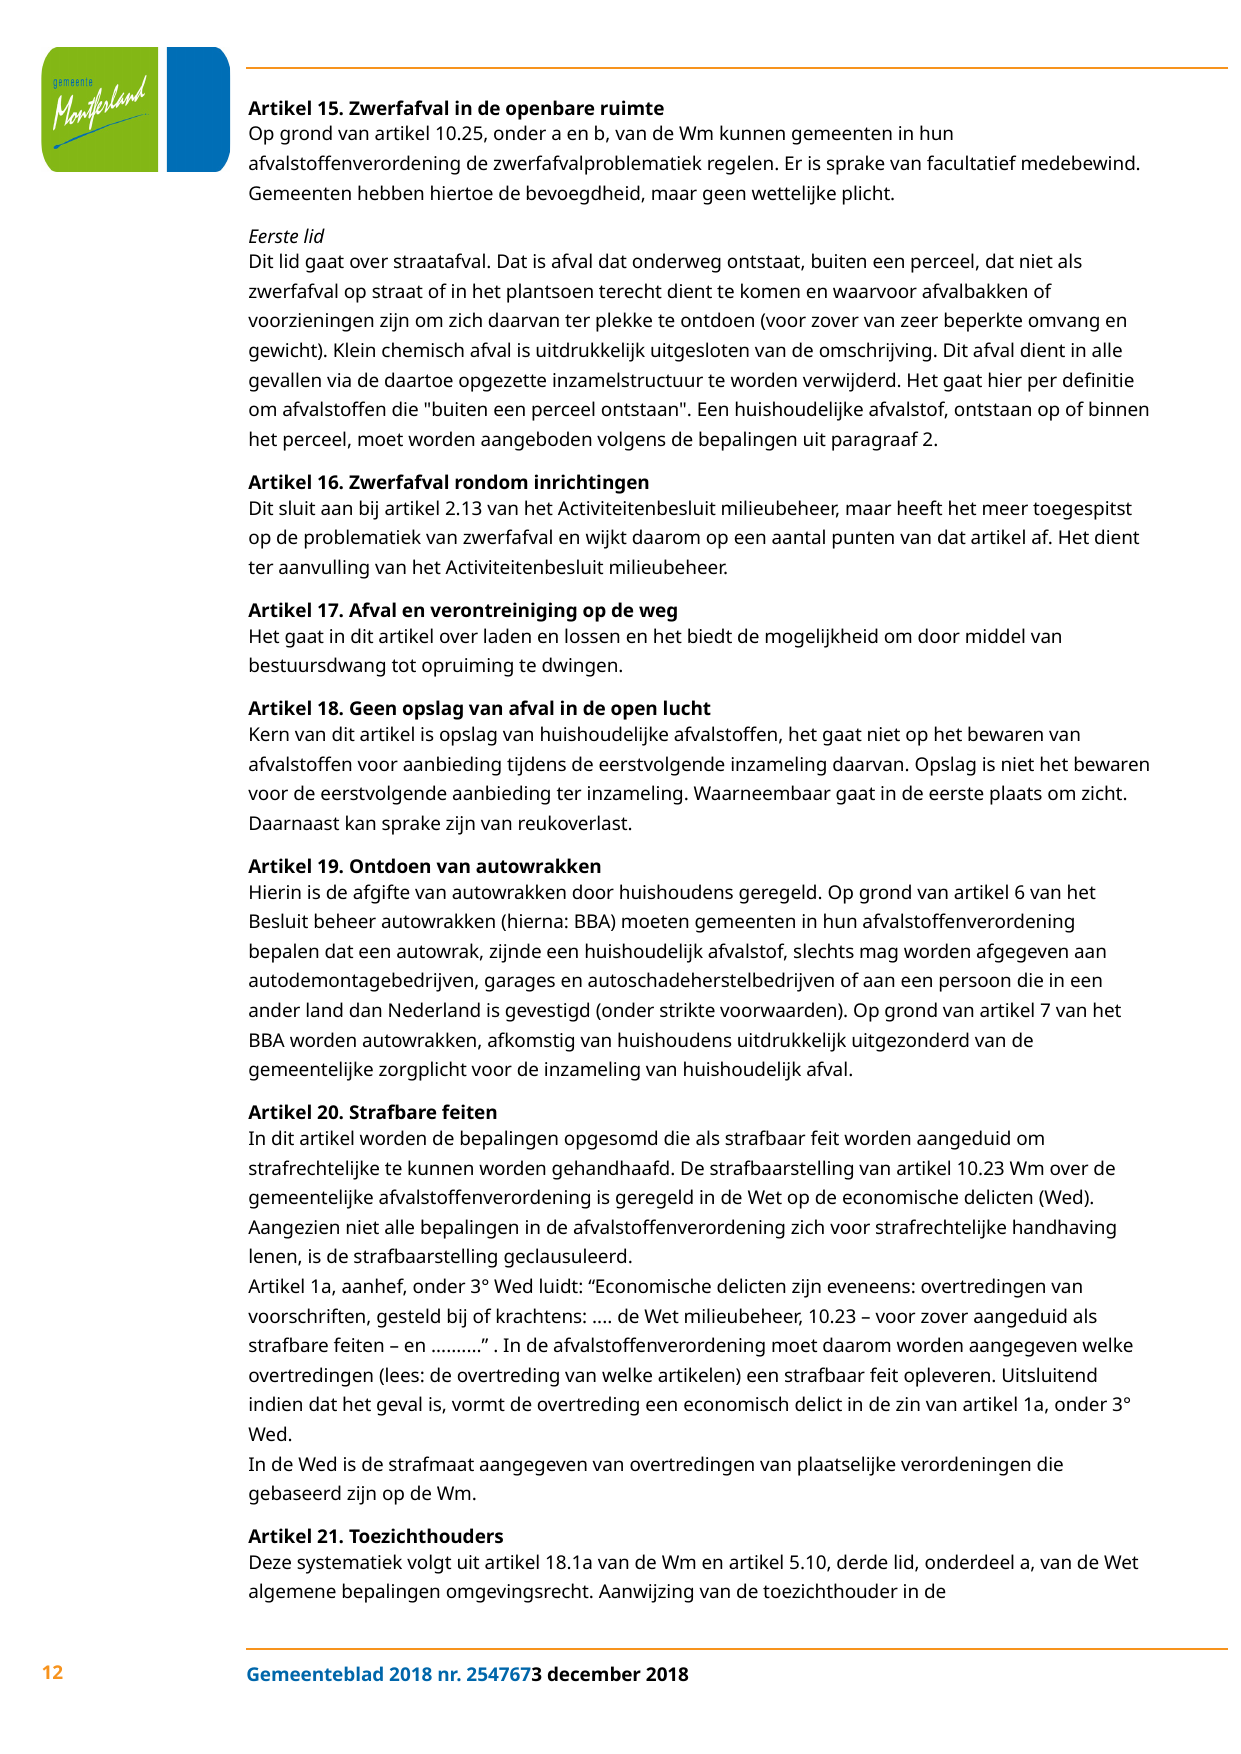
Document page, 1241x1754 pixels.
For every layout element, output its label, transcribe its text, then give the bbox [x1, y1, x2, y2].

text Op grond van artikel 10.25, onder a en b, van de Wm kunnen gemeenten in hun afvalstoffenverordening de zwerfafvalproblematiek regelen. Er is sprake van facultatief medebewind. Gemeenten hebben hiertoe de bevoegdheid, maar geen wettelijke plicht. [248, 121, 1152, 205]
text Dit lid gaat over straatafval. Dat is afval dat onderweg ontstaat, buiten een perceel, dat niet als zwerfafval op straat of in het plantsoen terecht dient te komen en waarvoor afvalbakken of voorzieningen zijn om zich daarvan ter plekke te ontdoen (voor zover van zeer beperkte omvang en gewicht). Klein chemisch afval is uitdrukkelijk uitgesloten van de omschrijving. Dit afval dient in alle gevallen via de daartoe opgezette inzamelstructuur te worden verwijderd. Het gaat hier per definitie om afvalstoffen die "buiten een perceel ontstaan". Een huishoudelijke afvalstof, ontstaan op of binnen het perceel, moet worden aangeboden volgens de bepalingen uit paragraaf 2. [248, 248, 1152, 452]
text Hierin is de afgifte van autowrakken door huishoudens geregeld. Op grond van artikel 6 van het Besluit beheer autowrakken (hierna: BBA) moeten gemeenten in hun afvalstoffenverordening bepalen dat een autowrak, zijnde een huishoudelijk afvalstof, slechts mag worden afgegeven aan autodemontagebedrijven, garages en autoschadeherstelbedrijven of aan een persoon die in een ander land dan Nederland is gevestigd (onder strikte voorwaarden). Op grond van artikel 7 van het BBA worden autowrakken, afkomstig van huishoudens uitdrukkelijk uitgezonderd van de gemeentelijke zorgplicht voor de inzameling van huishoudelijk afval. [248, 879, 1152, 1082]
text Artikel 17. Afval en verontreiniging op de weg [248, 597, 1152, 623]
text Het gaat in dit artikel over laden en lossen en het biedt de mogelijkheid om door middel van bestuursdwang tot opruiming te dwingen. [248, 623, 1152, 678]
text Artikel 16. Zwerfafval rondom inrichtingen [248, 469, 1152, 495]
text Eerste lid [248, 223, 1152, 248]
text Artikel 15. Zwerfafval in de openbare ruimte [248, 95, 1152, 121]
picture [41, 47, 231, 172]
text Kern van dit artikel is opslag van huishoudelijke afvalstoffen, het gaat niet op het bewaren van afvalstoffen voor aanbieding tijdens de eerstvolgende inzameling daarvan. Opslag is niet het bewaren voor de eerstvolgende aanbieding ter inzameling. Waarneembaar gaat in de eerste plaats om zicht. Daarnaast kan sprake zijn van reukoverlast. [248, 721, 1152, 836]
text In dit artikel worden de bepalingen opgesomd die als strafbaar feit worden aangeduid om strafrechtelijke te kunnen worden gehandhaafd. De strafbaarstelling van artikel 10.23 Wm over de gemeentelijke afvalstoffenverordening is geregeld in de Wet op de economische delicten (Wed). Aangezien niet alle bepalingen in de afvalstoffenverordening zich voor strafrechtelijke handhaving lenen, is de strafbaarstelling geclausuleerd. [248, 1125, 1152, 1269]
text Artikel 19. Ontdoen van autowrakken [248, 853, 1152, 879]
text Artikel 18. Geen opslag van afval in de open lucht [248, 696, 1152, 721]
text In de Wed is de strafmaat aangegeven van overtredingen van plaatselijke verordeningen die gebaseerd zijn op de Wm. [248, 1451, 1152, 1506]
text Artikel 21. Toezichthouders [248, 1523, 1152, 1549]
text Dit sluit aan bij artikel 2.13 van het Activiteitenbesluit milieubeheer, maar heeft het meer toegespitst op de problematiek van zwerfafval en wijkt daarom op een aantal punten van dat artikel af. Het dient ter aanvulling van het Activiteitenbesluit milieubeheer. [248, 495, 1152, 580]
text Deze systematiek volgt uit artikel 18.1a van de Wm en artikel 5.10, derde lid, onderdeel a, van de Wet algemene bepalingen omgevingsrecht. Aanwijzing van de toezichthouder in de [248, 1549, 1152, 1604]
text Artikel 20. Strafbare feiten [248, 1099, 1152, 1125]
text Artikel 1a, aanhef, onder 3° Wed luidt: “Economische delicten zijn eveneens: overtredingen van voorschriften, gesteld bij of krachtens: .... de Wet milieubeheer, 10.23 – voor zover aangeduid als strafbare feiten – en ..........” . In de afvalstoffenverordening moet daarom worden aangegeven welke overtredingen (lees: de overtreding van welke artikelen) een strafbaar feit opleveren. Uitsluitend indien dat het geval is, vormt de overtreding een economisch delict in de zin van artikel 1a, onder 3° Wed. [248, 1273, 1152, 1447]
